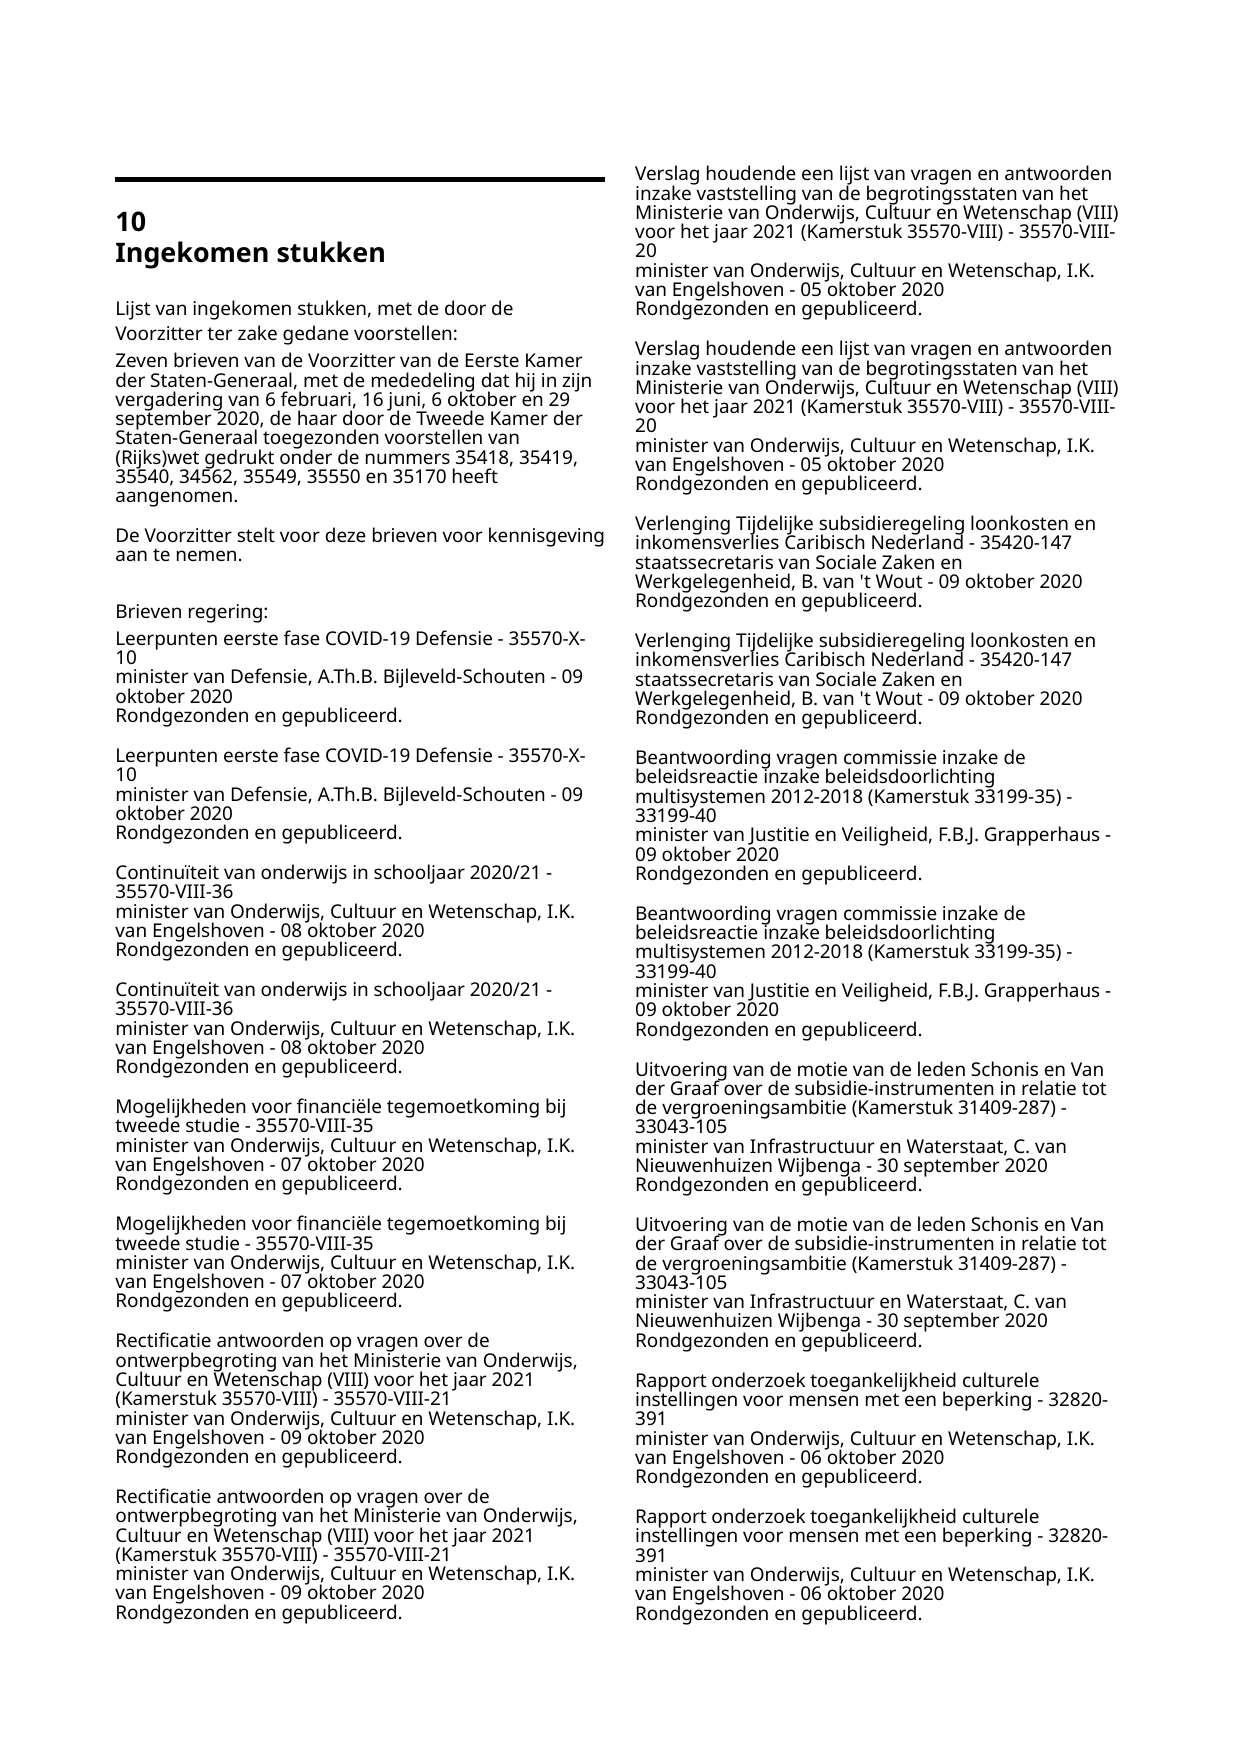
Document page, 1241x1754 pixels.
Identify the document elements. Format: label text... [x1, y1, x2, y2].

text Rondgezonden en gepubliceerd. [635, 1176, 1125, 1195]
text Ingekomen stukken [115, 239, 605, 283]
text minister van Defensie, A.Th.B. Bijleveld-Schouten - 09 oktober 2020 [115, 786, 605, 824]
text Leerpunten eerste fase COVID-19 Defensie - 35570-X-10 [115, 630, 605, 668]
text staatssecretaris van Sociale Zaken en Werkgelegenheid, B. van 't Wout - 09 oktober 2020 [635, 554, 1125, 592]
text Rondgezonden en gepubliceerd. [635, 592, 1125, 611]
text Verlenging Tijdelijke subsidieregeling loonkosten en inkomensverlies Caribisch Nederland - 35420-147 [635, 632, 1125, 671]
text Verslag houdende een lijst van vragen en antwoorden inzake vaststelling van de begrotingsstaten van het Ministerie van Onderwijs, Cultuur en Wetenschap (VIII) voor het jaar 2021 (Kamerstuk 35570-VIII) - 35570-VIII-20 [635, 340, 1125, 437]
text Rondgezonden en gepubliceerd. [635, 300, 1125, 319]
text Rondgezonden en gepubliceerd. [115, 1448, 605, 1467]
text minister van Justitie en Veiligheid, F.B.J. Grapperhaus - 09 oktober 2020 [635, 982, 1125, 1021]
text Rondgezonden en gepubliceerd. [115, 824, 605, 843]
text Mogelijkheden voor financiële tegemoetkoming bij tweede studie - 35570-VIII-35 [115, 1215, 605, 1254]
text minister van Onderwijs, Cultuur en Wetenschap, I.K. van Engelshoven - 08 oktober 2020 [115, 1020, 605, 1058]
text Mogelijkheden voor financiële tegemoetkoming bij tweede studie - 35570-VIII-35 [115, 1098, 605, 1137]
text Rondgezonden en gepubliceerd. [115, 707, 605, 726]
text Rapport onderzoek toegankelijkheid culturele instellingen voor mensen met een beperking - 32820-391 [635, 1508, 1125, 1566]
text Rectificatie antwoorden op vragen over de ontwerpbegroting van het Ministerie van Onderwijs, Cultuur en Wetenschap (VIII) voor het jaar 2021 (Kamerstuk 35570-VIII) - 35570-VIII-21 [115, 1332, 605, 1409]
text Rondgezonden en gepubliceerd. [115, 1604, 605, 1623]
text minister van Justitie en Veiligheid, F.B.J. Grapperhaus - 09 oktober 2020 [635, 826, 1125, 865]
text Rondgezonden en gepubliceerd. [635, 1332, 1125, 1351]
text minister van Onderwijs, Cultuur en Wetenschap, I.K. van Engelshoven - 07 oktober 2020 [115, 1137, 605, 1175]
text Rondgezonden en gepubliceerd. [115, 1058, 605, 1077]
text Rondgezonden en gepubliceerd. [635, 865, 1125, 884]
text Rondgezonden en gepubliceerd. [635, 1021, 1125, 1040]
text Rondgezonden en gepubliceerd. [635, 1604, 1125, 1624]
text Beantwoording vragen commissie inzake de beleidsreactie inzake beleidsdoorlichting multisystemen 2012-2018 (Kamerstuk 33199-35) - 33199-40 [635, 749, 1125, 826]
text minister van Onderwijs, Cultuur en Wetenschap, I.K. van Engelshoven - 09 oktober 2020 [115, 1565, 605, 1604]
text Verlenging Tijdelijke subsidieregeling loonkosten en inkomensverlies Caribisch Nederland - 35420-147 [635, 515, 1125, 554]
text Continuïteit van onderwijs in schooljaar 2020/21 - 35570-VIII-36 [115, 864, 605, 903]
text minister van Onderwijs, Cultuur en Wetenschap, I.K. van Engelshoven - 07 oktober 2020 [115, 1254, 605, 1292]
text minister van Onderwijs, Cultuur en Wetenschap, I.K. van Engelshoven - 08 oktober 2020 [115, 903, 605, 941]
text Leerpunten eerste fase COVID-19 Defensie - 35570-X-10 [115, 747, 605, 786]
text Rapport onderzoek toegankelijkheid culturele instellingen voor mensen met een beperking - 32820-391 [635, 1372, 1125, 1429]
text De Voorzitter stelt voor deze brieven voor kennisgeving aan te nemen. [115, 527, 605, 566]
text minister van Defensie, A.Th.B. Bijleveld-Schouten - 09 oktober 2020 [115, 668, 605, 707]
text minister van Infrastructuur en Waterstaat, C. van Nieuwenhuizen Wijbenga - 30 september 2020 [635, 1138, 1125, 1176]
text 10 [115, 203, 605, 239]
text minister van Onderwijs, Cultuur en Wetenschap, I.K. van Engelshoven - 06 oktober 2020 [635, 1429, 1125, 1468]
text staatssecretaris van Sociale Zaken en Werkgelegenheid, B. van 't Wout - 09 oktober 2020 [635, 671, 1125, 709]
text Rondgezonden en gepubliceerd. [635, 1468, 1125, 1487]
text Rondgezonden en gepubliceerd. [115, 1292, 605, 1312]
text Zeven brieven van de Voorzitter van de Eerste Kamer der Staten-Generaal, met de mededeling dat hij in zijn vergadering van 6 februari, 16 juni, 6 oktober en 29 september 2020, de haar door de Tweede Kamer der Staten-Generaal toegezonden voorstellen van (Rijks)wet gedrukt onder de nummers 35418, 35419, 35540, 34562, 35549, 35550 en 35170 heeft aangenomen. [115, 352, 605, 506]
text Beantwoording vragen commissie inzake de beleidsreactie inzake beleidsdoorlichting multisystemen 2012-2018 (Kamerstuk 33199-35) - 33199-40 [635, 905, 1125, 982]
text minister van Infrastructuur en Waterstaat, C. van Nieuwenhuizen Wijbenga - 30 september 2020 [635, 1293, 1125, 1332]
text Continuïteit van onderwijs in schooljaar 2020/21 - 35570-VIII-36 [115, 981, 605, 1020]
text Rondgezonden en gepubliceerd. [115, 941, 605, 960]
text Uitvoering van de motie van de leden Schonis en Van der Graaf over de subsidie-instrumenten in relatie tot de vergroeningsambitie (Kamerstuk 31409-287) - 33043-105 [635, 1061, 1125, 1138]
text Rondgezonden en gepubliceerd. [635, 709, 1125, 728]
text minister van Onderwijs, Cultuur en Wetenschap, I.K. van Engelshoven - 05 oktober 2020 [635, 262, 1125, 300]
text Uitvoering van de motie van de leden Schonis en Van der Graaf over de subsidie-instrumenten in relatie tot de vergroeningsambitie (Kamerstuk 31409-287) - 33043-105 [635, 1216, 1125, 1293]
text Lijst van ingekomen stukken, met de door de Voorzitter ter zake gedane voorstellen: [115, 295, 605, 346]
text minister van Onderwijs, Cultuur en Wetenschap, I.K. van Engelshoven - 05 oktober 2020 [635, 437, 1125, 475]
text Rondgezonden en gepubliceerd. [635, 475, 1125, 494]
text minister van Onderwijs, Cultuur en Wetenschap, I.K. van Engelshoven - 09 oktober 2020 [115, 1409, 605, 1448]
text Brieven regering: [115, 598, 605, 624]
text Rondgezonden en gepubliceerd. [115, 1175, 605, 1194]
text Verslag houdende een lijst van vragen en antwoorden inzake vaststelling van de begrotingsstaten van het Ministerie van Onderwijs, Cultuur en Wetenschap (VIII) voor het jaar 2021 (Kamerstuk 35570-VIII) - 35570-VIII-20 [635, 165, 1125, 262]
text minister van Onderwijs, Cultuur en Wetenschap, I.K. van Engelshoven - 06 oktober 2020 [635, 1566, 1125, 1604]
text Rectificatie antwoorden op vragen over de ontwerpbegroting van het Ministerie van Onderwijs, Cultuur en Wetenschap (VIII) voor het jaar 2021 (Kamerstuk 35570-VIII) - 35570-VIII-21 [115, 1488, 605, 1565]
